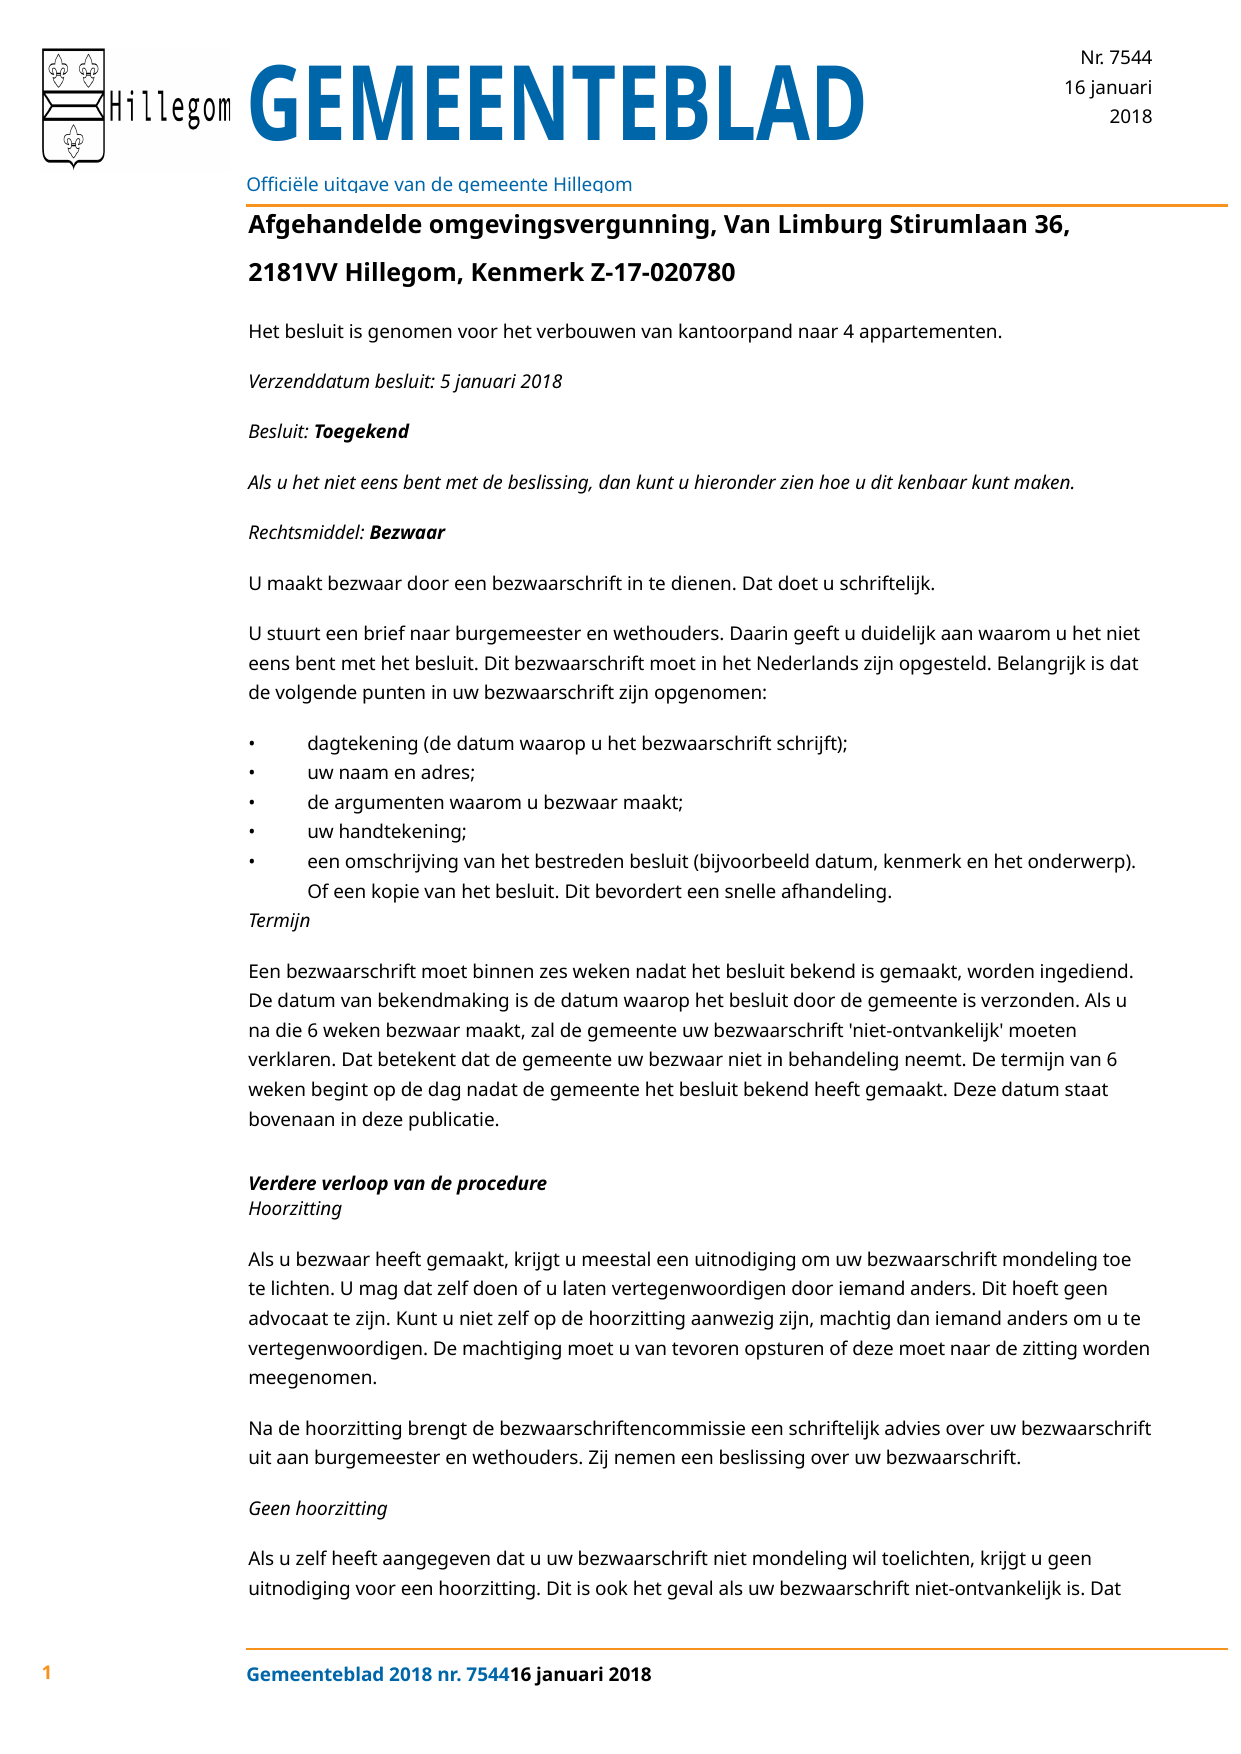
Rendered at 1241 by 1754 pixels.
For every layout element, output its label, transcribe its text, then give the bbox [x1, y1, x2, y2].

picture [41, 47, 231, 172]
text Hoorzitting [248, 1196, 1152, 1221]
text Het besluit is genomen voor het verbouwen van kantoorpand naar 4 appartementen. [248, 318, 1152, 344]
list een omschrijving van het bestreden besluit (bijvoorbeeld datum, kenmerk en het onderwerp). Of een kopie van het besluit. Dit bevordert een snelle afhandeling. [248, 848, 1152, 904]
list uw naam en adres; [248, 759, 1152, 785]
text Als u het niet eens bent met de beslissing, dan kunt u hieronder zien hoe u dit kenbaar kunt maken. [248, 469, 1152, 495]
text Als u zelf heeft aangegeven dat u uw bezwaarschrift niet mondeling wil toelichten, krijgt u geen uitnodiging voor een hoorzitting. Dit is ook het geval als uw bezwaarschrift niet-ontvankelijk is. Dat [248, 1545, 1152, 1600]
list uw handtekening; [248, 819, 1152, 844]
list dagtekening (de datum waarop u het bezwaarschrift schrijft); [248, 730, 1152, 756]
text U stuurt een brief naar burgemeester en wethouders. Daarin geeft u duidelijk aan waarom u het niet eens bent met het besluit. Dit bezwaarschrift moet in het Nederlands zijn opgesteld. Belangrijk is dat de volgende punten in uw bezwaarschrift zijn opgenomen: [248, 620, 1152, 705]
text Verdere verloop van de procedure [248, 1170, 1152, 1196]
text U maakt bezwaar door een bezwaarschrift in te dienen. Dat doet u schriftelijk. [248, 570, 1152, 596]
text Geen hoorzitting [248, 1495, 1152, 1520]
text Besluit: Toegekend [248, 419, 1152, 444]
list de argumenten waarom u bezwaar maakt; [248, 789, 1152, 815]
text Afgehandelde omgevingsvergunning, Van Limburg Stirumlaan 36, 2181VV Hillegom, Kenmerk Z-17-020780 [248, 207, 1152, 288]
text Na de hoorzitting brengt de bezwaarschriftencommissie een schriftelijk advies over uw bezwaarschrift uit aan burgemeester en wethouders. Zij nemen een beslissing over uw bezwaarschrift. [248, 1415, 1152, 1470]
text Verzenddatum besluit: 5 januari 2018 [248, 368, 1152, 394]
text Een bezwaarschrift moet binnen zes weken nadat het besluit bekend is gemaakt, worden ingediend. De datum van bekendmaking is de datum waarop het besluit door de gemeente is verzonden. Als u na die 6 weken bezwaar maakt, zal de gemeente uw bezwaarschrift 'niet-ontvankelijk' moeten verklaren. Dat betekent dat de gemeente uw bezwaar niet in behandeling neemt. De termijn van 6 weken begint op de dag nadat de gemeente het besluit bekend heeft gemaakt. Deze datum staat bovenaan in deze publicatie. [248, 958, 1152, 1132]
text Termijn [248, 907, 1152, 933]
text Als u bezwaar heeft gemaakt, krijgt u meestal een uitnodiging om uw bezwaarschrift mondeling toe te lichten. U mag dat zelf doen of u laten vertegenwoordigen door iemand anders. Dit hoeft geen advocaat te zijn. Kunt u niet zelf op de hoorzitting aanwezig zijn, machtig dan iemand anders om u te vertegenwoordigen. De machtiging moet u van tevoren opsturen of deze moet naar de zitting worden meegenomen. [248, 1246, 1152, 1390]
text Rechtsmiddel: Bezwaar [248, 519, 1152, 545]
